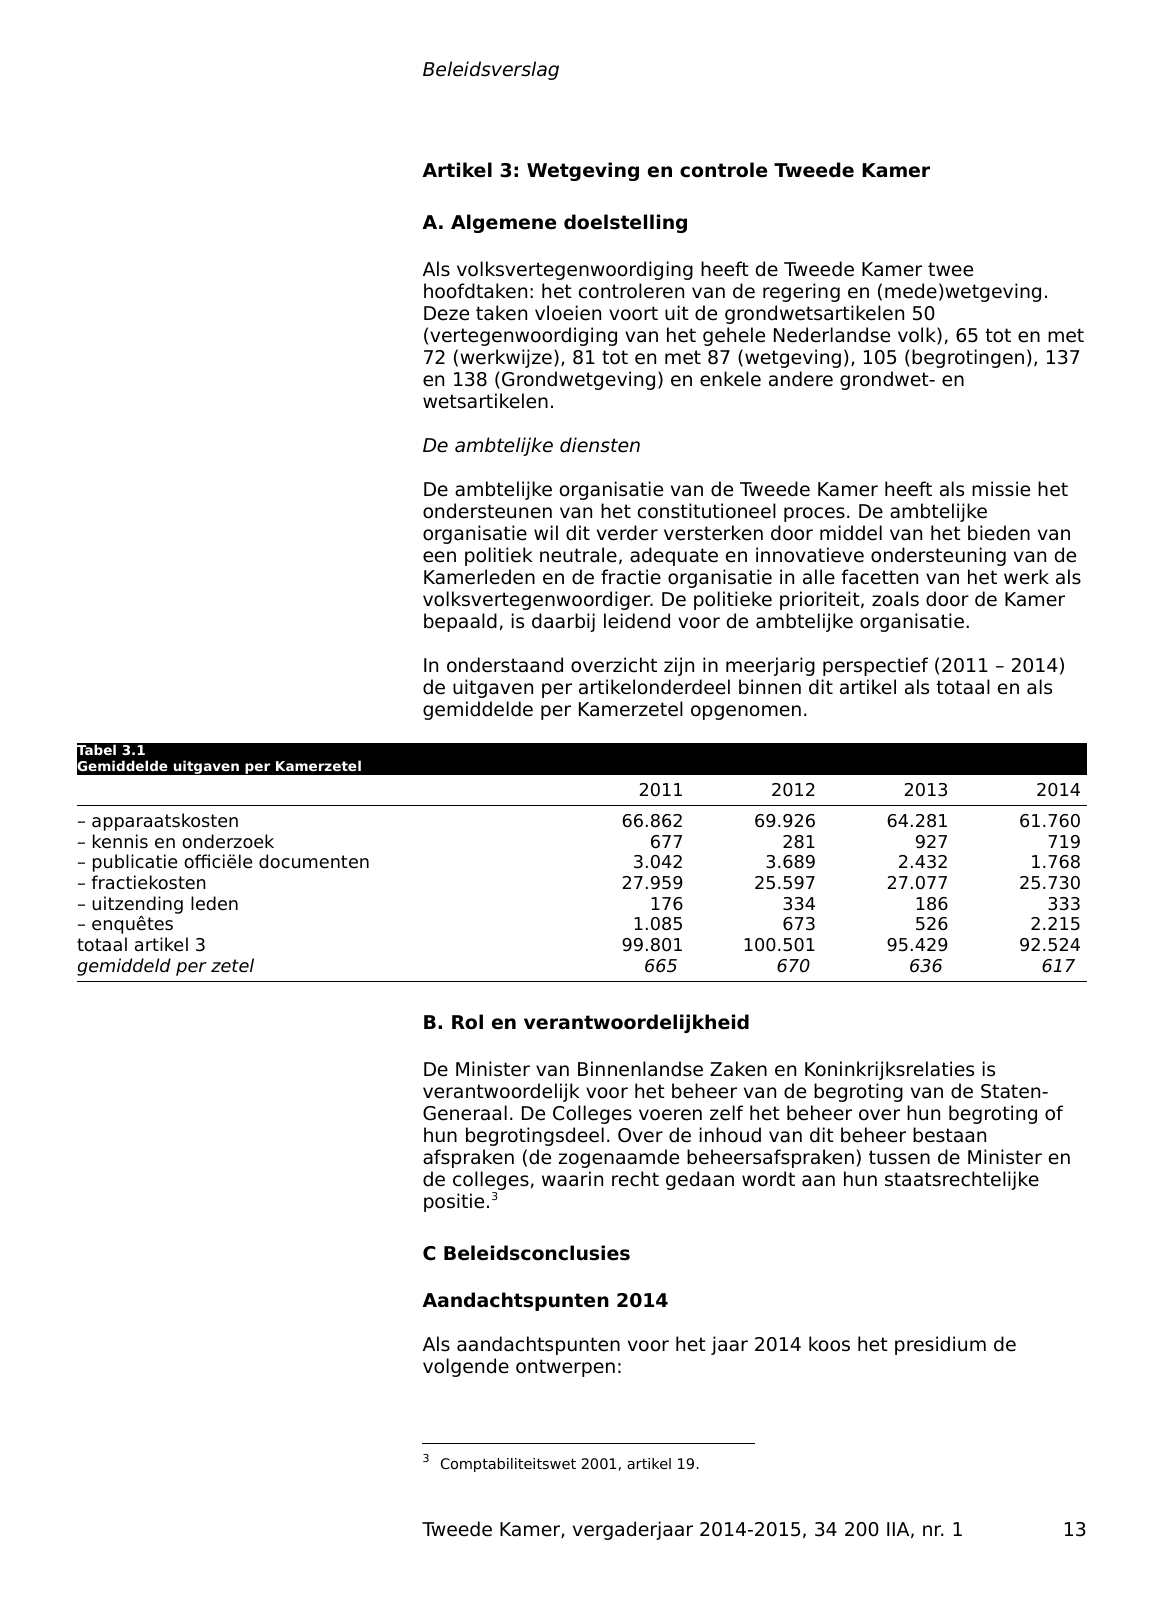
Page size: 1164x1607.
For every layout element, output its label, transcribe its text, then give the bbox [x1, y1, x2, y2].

table_cell [77, 775, 524, 805]
table_cell 27.077 [822, 873, 954, 894]
table_cell totaal artikel 3 [77, 935, 524, 956]
subtitle Aandachtspunten 2014 [422, 1290, 1087, 1312]
table_cell 333 [954, 894, 1087, 914]
table_cell – uitzending leden [77, 894, 524, 914]
table_cell 176 [524, 894, 689, 914]
table_cell 69.926 [689, 806, 822, 832]
subtitle B. Rol en verantwoordelijkheid [422, 1012, 1087, 1034]
text Als aandachtspunten voor het jaar 2014 koos het presidium de volgende ontwerpen: [422, 1334, 1087, 1378]
table_cell – apparaatskosten [77, 806, 524, 832]
table_cell 61.760 [954, 806, 1087, 832]
table_cell 99.801 [524, 935, 689, 956]
table_cell 2012 [689, 775, 822, 805]
table_cell 95.429 [822, 935, 954, 956]
table_cell 1.085 [524, 914, 689, 935]
table_cell – kennis en onderzoek [77, 832, 524, 852]
table_cell 334 [689, 894, 822, 914]
table_cell 2011 [524, 775, 689, 805]
table_cell 2014 [954, 775, 1087, 805]
subtitle C Beleidsconclusies [422, 1243, 1087, 1265]
subtitle Artikel 3: Wetgeving en controle Tweede Kamer [422, 160, 1087, 182]
table_cell – fractiekosten [77, 873, 524, 894]
table_cell 100.501 [689, 935, 822, 956]
table_cell 1.768 [954, 853, 1087, 873]
table_cell 2.215 [954, 914, 1087, 935]
table_cell 92.524 [954, 935, 1087, 956]
table_cell 27.959 [524, 873, 689, 894]
table_cell – enquêtes [77, 914, 524, 935]
table_cell 186 [822, 894, 954, 914]
table_cell 665 [524, 956, 689, 981]
table_cell 64.281 [822, 806, 954, 832]
table_cell 2.432 [822, 853, 954, 873]
table_cell 526 [822, 914, 954, 935]
text Comptabiliteitswet 2001, artikel 19. [422, 1452, 1087, 1474]
table_cell 25.730 [954, 873, 1087, 894]
table_cell 3.042 [524, 853, 689, 873]
text In onderstaand overzicht zijn in meerjarig perspectief (2011 – 2014) de uitgaven per artikelonderdeel binnen dit artikel als totaal en als gemiddelde per Kamerzetel opgenomen. [422, 655, 1087, 721]
table_cell gemiddeld per zetel [77, 956, 524, 981]
text De ambtelijke organisatie van de Tweede Kamer heeft als missie het ondersteunen van het constitutioneel proces. De ambtelijke organisatie wil dit verder versterken door middel van het bieden van een politiek neutrale, adequate en innovatieve ondersteuning van de Kamerleden en de fractie organisatie in alle facetten van het werk als volksvertegenwoordiger. De politieke prioriteit, zoals door de Kamer bepaald, is daarbij leidend voor de ambtelijke organisatie. [422, 479, 1087, 633]
subtitle A. Algemene doelstelling [422, 212, 1087, 234]
text De Minister van Binnenlandse Zaken en Koninkrijksrelaties is verantwoordelijk voor het beheer van de begroting van de Staten-Generaal. De Colleges voeren zelf het beheer over hun begroting of hun begrotingsdeel. Over de inhoud van dit beheer bestaan afspraken (de zogenaamde beheersafspraken) tussen de Minister en de colleges, waarin recht gedaan wordt aan hun staatsrechtelijke positie. [422, 1059, 1087, 1213]
table_cell 927 [822, 832, 954, 852]
table_cell 673 [689, 914, 822, 935]
table_cell 670 [689, 956, 822, 981]
table_cell 66.862 [524, 806, 689, 832]
table_cell – publicatie officiële documenten [77, 853, 524, 873]
table_cell 617 [954, 956, 1087, 981]
table_cell 636 [822, 956, 954, 981]
table_cell 677 [524, 832, 689, 852]
table_cell 3.689 [689, 853, 822, 873]
table_header Tabel 3.1 Gemiddelde uitgaven per Kamerzetel [77, 743, 1087, 774]
table_cell 25.597 [689, 873, 822, 894]
table_cell 719 [954, 832, 1087, 852]
table_cell 2013 [822, 775, 954, 805]
subtitle De ambtelijke diensten [422, 435, 1087, 457]
text Als volksvertegenwoordiging heeft de Tweede Kamer twee hoofdtaken: het controleren van de regering en (mede)wetgeving. Deze taken vloeien voort uit de grondwetsartikelen 50 (vertegenwoordiging van het gehele Nederlandse volk), 65 tot en met 72 (werkwijze), 81 tot en met 87 (wetgeving), 105 (begrotingen), 137 en 138 (Grondwetgeving) en enkele andere grondwet- en wetsartikelen. [422, 259, 1087, 413]
table_cell 281 [689, 832, 822, 852]
